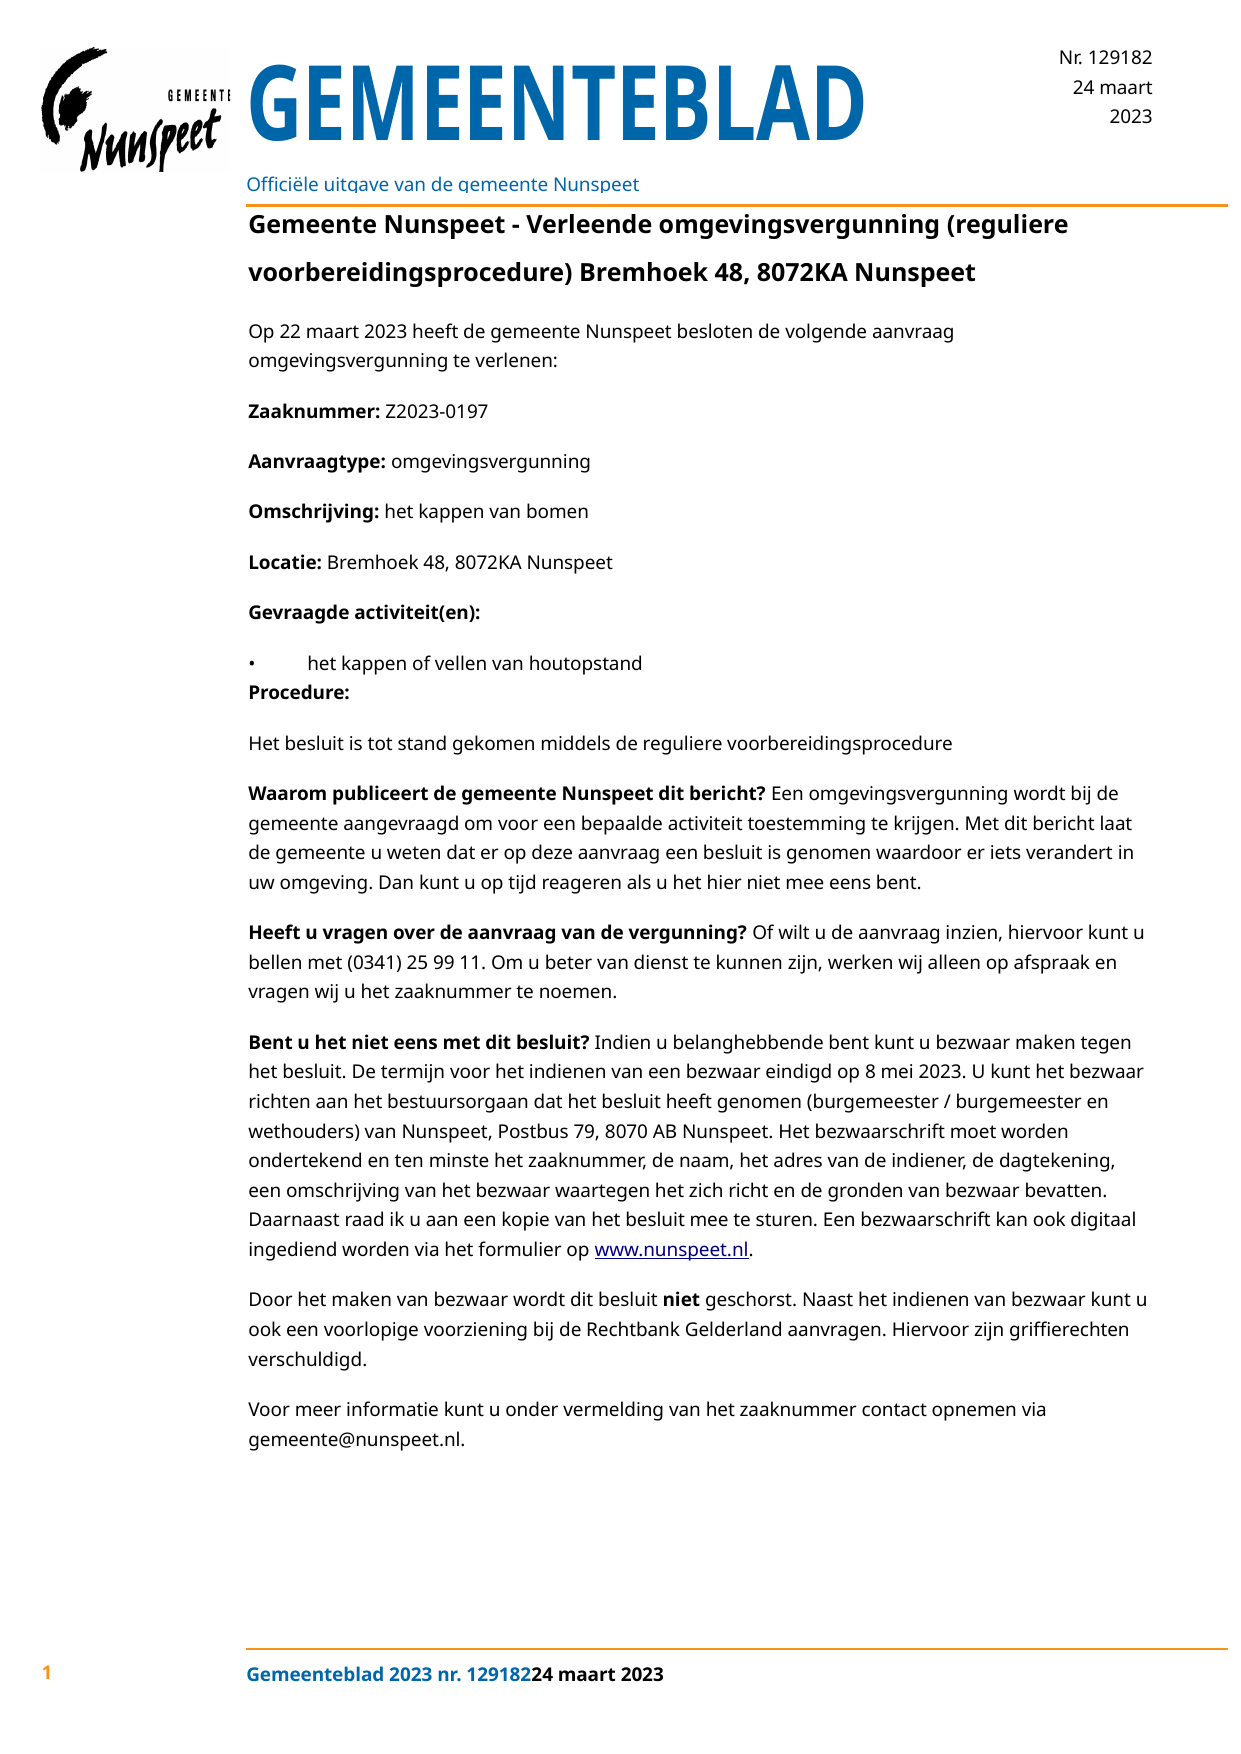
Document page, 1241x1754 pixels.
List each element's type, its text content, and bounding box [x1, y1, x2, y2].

text Zaaknummer: Z2023-0197 [248, 398, 1152, 424]
text Procedure: [248, 679, 1152, 705]
text Door het maken van bezwaar wordt dit besluit niet geschorst. Naast het indienen van bezwaar kunt u ook een voorlopige voorziening bij de Rechtbank Gelderland aanvragen. Hiervoor zijn griffierechten verschuldigd. [248, 1287, 1152, 1372]
text Aanvraagtype: omgevingsvergunning [248, 448, 1152, 474]
text Gemeente Nunspeet - Verleende omgevingsvergunning (reguliere voorbereidingsprocedure) Bremhoek 48, 8072KA Nunspeet [248, 207, 1152, 288]
text Bent u het niet eens met dit besluit? Indien u belanghebbende bent kunt u bezwaar maken tegen het besluit. De termijn voor het indienen van een bezwaar eindigd op 8 mei 2023. U kunt het bezwaar richten aan het bestuursorgaan dat het besluit heeft genomen (burgemeester / burgemeester en wethouders) van Nunspeet, Postbus 79, 8070 AB Nunspeet. Het bezwaarschrift moet worden ondertekend en ten minste het zaaknummer, de naam, het adres van de indiener, de dagtekening, een omschrijving van het bezwaar waartegen het zich richt en de gronden van bezwaar bevatten. Daarnaast raad ik u aan een kopie van het besluit mee te sturen. Een bezwaarschrift kan ook digitaal ingediend worden via het formulier op www.nunspeet.nl. [248, 1029, 1152, 1262]
text Heeft u vragen over de aanvraag van de vergunning? Of wilt u de aanvraag inzien, hiervoor kunt u bellen met (0341) 25 99 11. Om u beter van dienst te kunnen zijn, werken wij alleen op afspraak en vragen wij u het zaaknummer te noemen. [248, 919, 1152, 1004]
text Omschrijving: het kappen van bomen [248, 499, 1152, 524]
list het kappen of vellen van houtopstand [248, 650, 1152, 676]
text Waarom publiceert de gemeente Nunspeet dit bericht? Een omgevingsvergunning wordt bij de gemeente aangevraagd om voor een bepaalde activiteit toestemming te krijgen. Met dit bericht laat de gemeente u weten dat er op deze aanvraag een besluit is genomen waardoor er iets verandert in uw omgeving. Dan kunt u op tijd reageren als u het hier niet mee eens bent. [248, 780, 1152, 895]
text Gevraagde activiteit(en): [248, 599, 1152, 625]
text Op 22 maart 2023 heeft de gemeente Nunspeet besloten de volgende aanvraag omgevingsvergunning te verlenen: [248, 318, 1152, 373]
picture [41, 47, 231, 172]
text Het besluit is tot stand gekomen middels de reguliere voorbereidingsprocedure [248, 730, 1152, 756]
text Locatie: Bremhoek 48, 8072KA Nunspeet [248, 549, 1152, 575]
text Voor meer informatie kunt u onder vermelding van het zaaknummer contact opnemen via gemeente@nunspeet.nl. [248, 1396, 1152, 1452]
